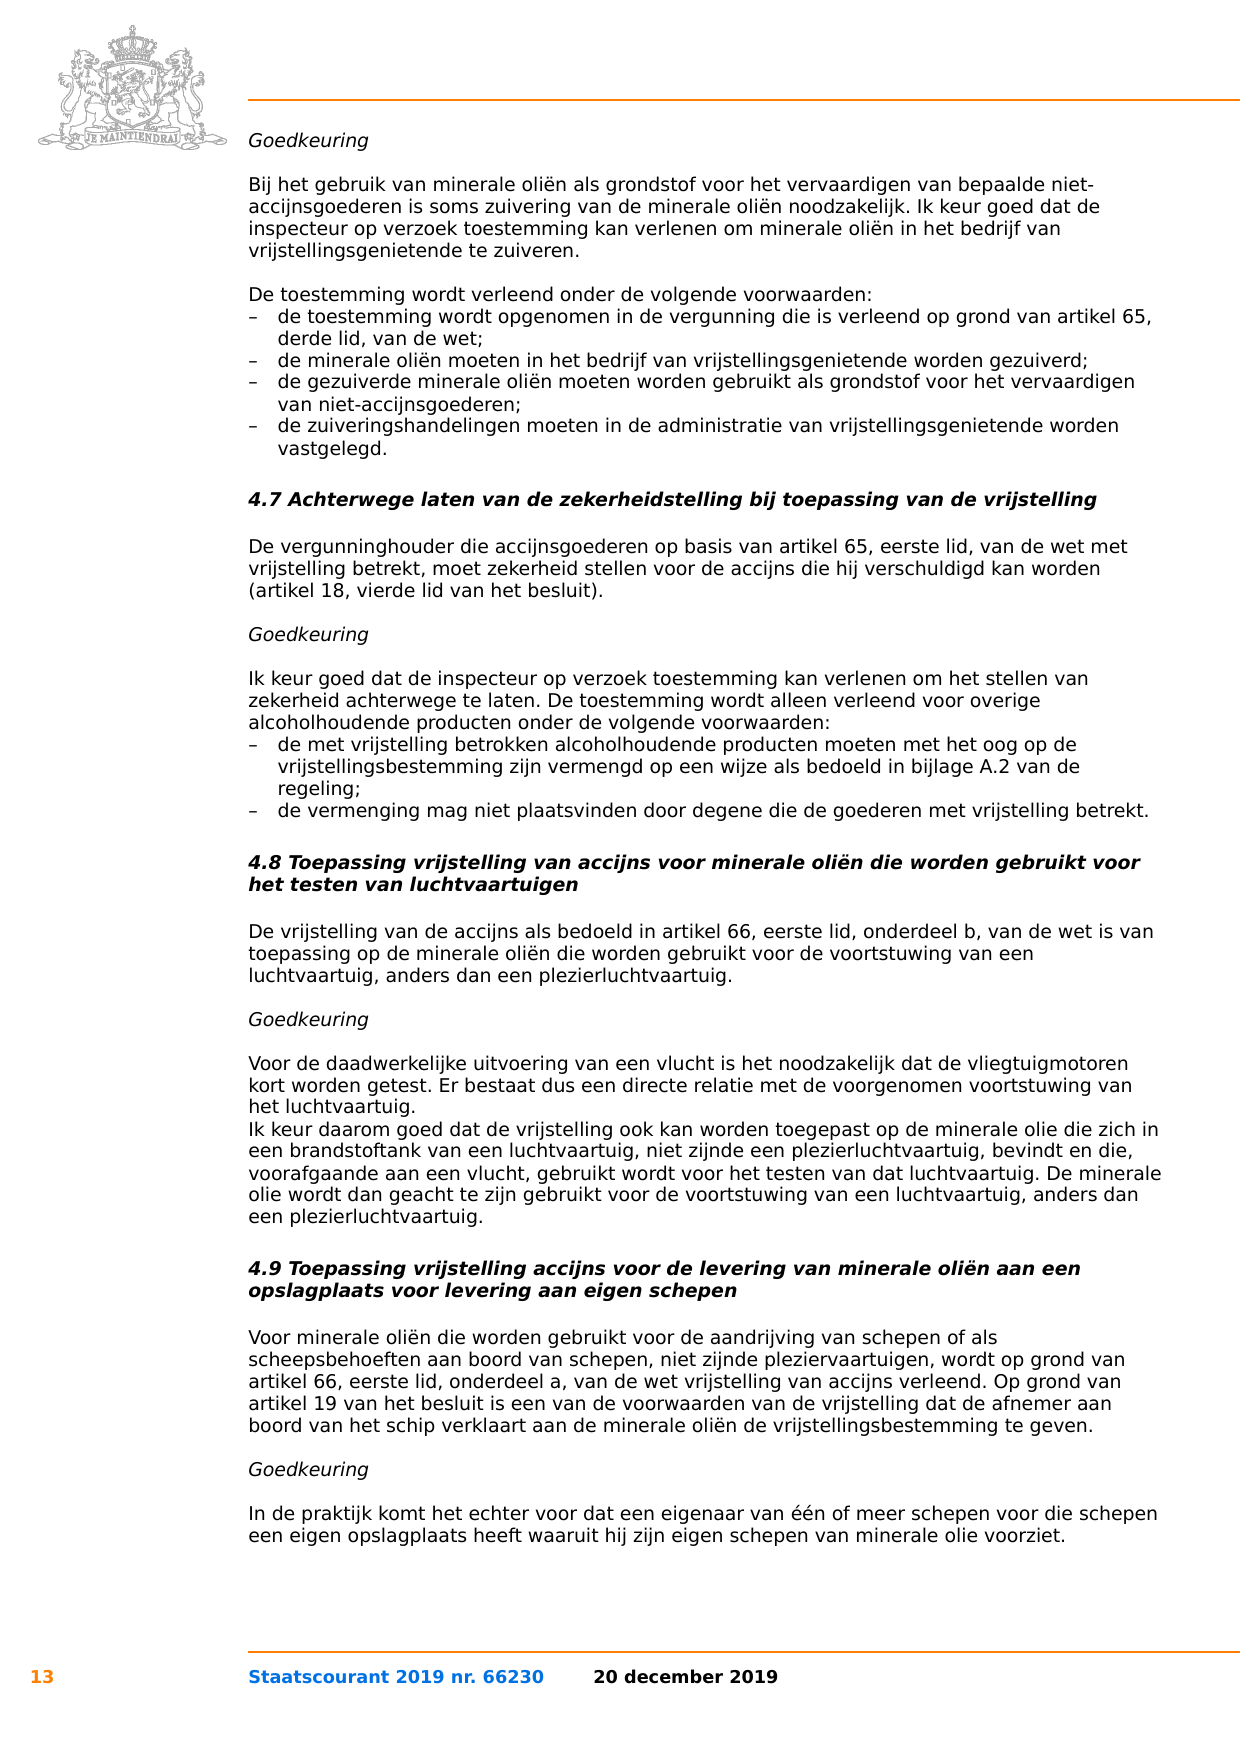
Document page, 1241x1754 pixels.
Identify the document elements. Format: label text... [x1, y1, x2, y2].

subtitle Goedkeuring [248, 1009, 1163, 1031]
text – de vermenging mag niet plaatsvinden door degene die de goederen met vrijstelling betrekt. [248, 800, 1163, 822]
text – de minerale oliën moeten in het bedrijf van vrijstellingsgenietende worden gezuiverd; [248, 349, 1163, 371]
text De vrijstelling van de accijns als bedoeld in artikel 66, eerste lid, onderdeel b, van de wet is van toepassing op de minerale oliën die worden gebruikt voor de voortstuwing van een luchtvaartuig, anders dan een plezierluchtvaartuig. [248, 921, 1163, 987]
subtitle Goedkeuring [248, 624, 1163, 646]
text In de praktijk komt het echter voor dat een eigenaar van één of meer schepen voor die schepen een eigen opslagplaats heeft waaruit hij zijn eigen schepen van minerale olie voorziet. [248, 1503, 1163, 1547]
picture [38, 25, 227, 150]
text Ik keur daarom goed dat de vrijstelling ook kan worden toegepast op de minerale olie die zich in een brandstoftank van een luchtvaartuig, niet zijnde een plezierluchtvaartuig, bevindt en die, voorafgaande aan een vlucht, gebruikt wordt voor het testen van dat luchtvaartuig. De minerale olie wordt dan geacht te zijn gebruikt voor de voortstuwing van een luchtvaartuig, anders dan een plezierluchtvaartuig. [248, 1118, 1163, 1228]
text De vergunninghouder die accijnsgoederen op basis van artikel 65, eerste lid, van de wet met vrijstelling betrekt, moet zekerheid stellen voor de accijns die hij verschuldigd kan worden (artikel 18, vierde lid van het besluit). [248, 536, 1163, 602]
subtitle 4.7 Achterwege laten van de zekerheidstelling bij toepassing van de vrijstelling [248, 489, 1163, 511]
subtitle 4.9 Toepassing vrijstelling accijns voor de levering van minerale oliën aan een opslagplaats voor levering aan eigen schepen [248, 1258, 1163, 1302]
subtitle Goedkeuring [248, 130, 1163, 152]
text Bij het gebruik van minerale oliën als grondstof voor het vervaardigen van bepaalde niet-accijnsgoederen is soms zuivering van de minerale oliën noodzakelijk. Ik keur goed dat de inspecteur op verzoek toestemming kan verlenen om minerale oliën in het bedrijf van vrijstellingsgenietende te zuiveren. [248, 174, 1163, 262]
text Voor de daadwerkelijke uitvoering van een vlucht is het noodzakelijk dat de vliegtuigmotoren kort worden getest. Er bestaat dus een directe relatie met de voorgenomen voortstuwing van het luchtvaartuig. [248, 1052, 1163, 1118]
text – de met vrijstelling betrokken alcoholhoudende producten moeten met het oog op de vrijstellingsbestemming zijn vermengd op een wijze als bedoeld in bijlage A.2 van de regeling; [248, 734, 1163, 800]
subtitle 4.8 Toepassing vrijstelling van accijns voor minerale oliën die worden gebruikt voor het testen van luchtvaartuigen [248, 852, 1163, 896]
text Ik keur goed dat de inspecteur op verzoek toestemming kan verlenen om het stellen van zekerheid achterwege te laten. De toestemming wordt alleen verleend voor overige alcoholhoudende producten onder de volgende voorwaarden: [248, 668, 1163, 734]
text De toestemming wordt verleend onder de volgende voorwaarden: [248, 283, 1163, 306]
text – de toestemming wordt opgenomen in de vergunning die is verleend op grond van artikel 65, derde lid, van de wet; [248, 306, 1163, 349]
text – de gezuiverde minerale oliën moeten worden gebruikt als grondstof voor het vervaardigen van niet-accijnsgoederen; [248, 371, 1163, 415]
text – de zuiveringshandelingen moeten in de administratie van vrijstellingsgenietende worden vastgelegd. [248, 415, 1163, 459]
subtitle Goedkeuring [248, 1459, 1163, 1481]
text Voor minerale oliën die worden gebruikt voor de aandrijving van schepen of als scheepsbehoeften aan boord van schepen, niet zijnde pleziervaartuigen, wordt op grond van artikel 66, eerste lid, onderdeel a, van de wet vrijstelling van accijns verleend. Op grond van artikel 19 van het besluit is een van de voorwaarden van de vrijstelling dat de afnemer aan boord van het schip verklaart aan de minerale oliën de vrijstellingsbestemming te geven. [248, 1327, 1163, 1437]
